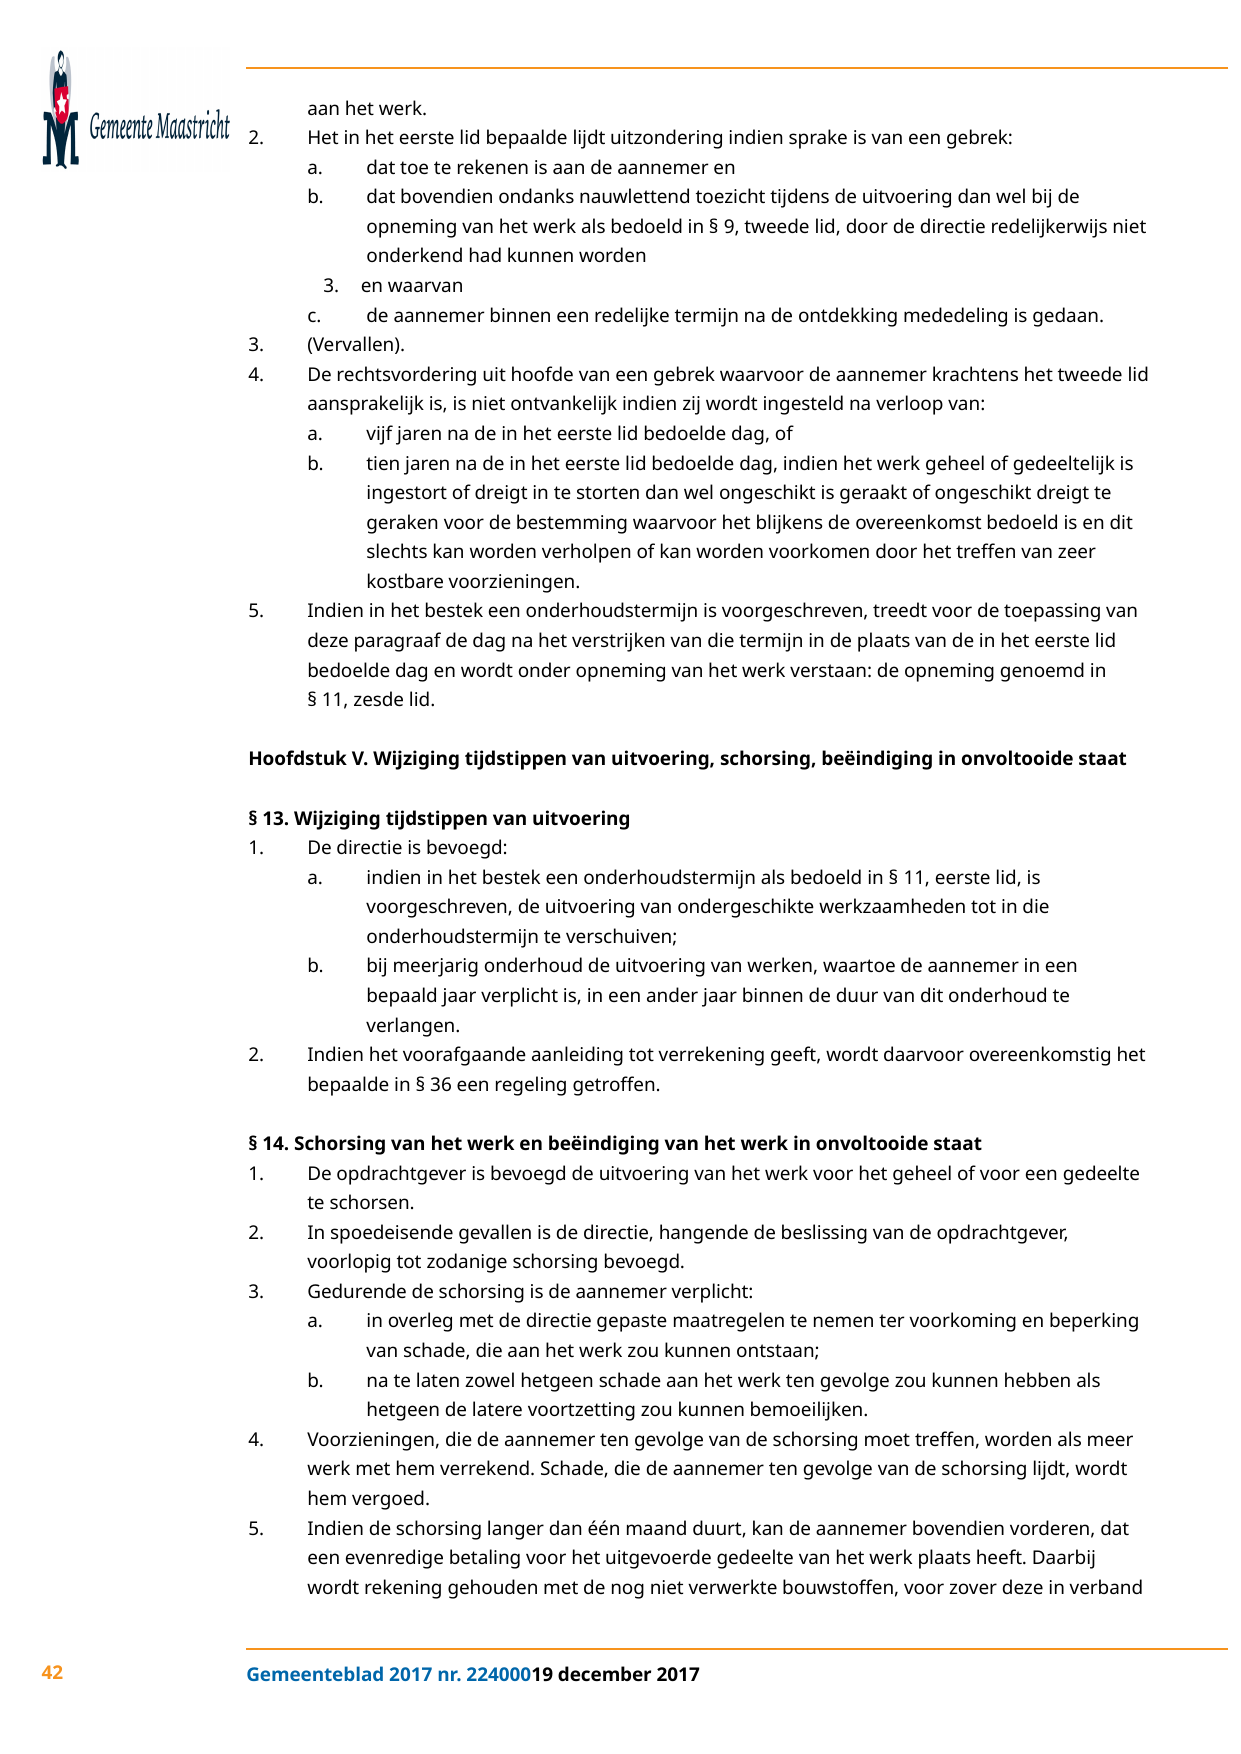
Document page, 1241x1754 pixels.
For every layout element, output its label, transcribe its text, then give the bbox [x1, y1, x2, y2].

text § 13. Wijziging tijdstippen van uitvoering [248, 805, 1152, 831]
list vijf jaren na de in het eerste lid bedoelde dag, of [307, 420, 1152, 446]
list De opdrachtgever is bevoegd de uitvoering van het werk voor het geheel of voor een gedeelte te schorsen. [248, 1160, 1152, 1215]
list de aannemer binnen een redelijke termijn na de ontdekking mededeling is gedaan. [307, 302, 1152, 328]
list aan het werk. [248, 95, 1152, 121]
list Indien de schorsing langer dan één maand duurt, kan de aannemer bovendien vorderen, dat een evenredige betaling voor het uitgevoerde gedeelte van het werk plaats heeft. Daarbij wordt rekening gehouden met de nog niet verwerkte bouwstoffen, voor zover deze in verband [248, 1515, 1152, 1600]
text § 14. Schorsing van het werk en beëindiging van het werk in onvoltooide staat [248, 1130, 1152, 1156]
list indien in het bestek een onderhoudstermijn als bedoeld in § 11, eerste lid, is voorgeschreven, de uitvoering van ondergeschikte werkzaamheden tot in die onderhoudstermijn te verschuiven; [307, 864, 1152, 949]
list De rechtsvordering uit hoofde van een gebrek waarvoor de aannemer krachtens het tweede lid aansprakelijk is, is niet ontvankelijk indien zij wordt ingesteld na verloop van: [248, 361, 1152, 416]
list Voorzieningen, die de aannemer ten gevolge van de schorsing moet treffen, worden als meer werk met hem verrekend. Schade, die de aannemer ten gevolge van de schorsing lijdt, wordt hem vergoed. [248, 1426, 1152, 1511]
list dat toe te rekenen is aan de aannemer en [307, 154, 1152, 180]
list na te laten zowel hetgeen schade aan het werk ten gevolge zou kunnen hebben als hetgeen de latere voortzetting zou kunnen bemoeilijken. [307, 1367, 1152, 1422]
list (Vervallen). [248, 331, 1152, 357]
list in overleg met de directie gepaste maatregelen te nemen ter voorkoming en beperking van schade, die aan het werk zou kunnen ontstaan; [307, 1308, 1152, 1363]
picture [41, 47, 231, 172]
list Het in het eerste lid bepaalde lijdt uitzondering indien sprake is van een gebrek: [248, 124, 1152, 150]
list Indien in het bestek een onderhoudstermijn is voorgeschreven, treedt voor de toepassing van deze paragraaf de dag na het verstrijken van die termijn in de plaats van de in het eerste lid bedoelde dag en wordt onder opneming van het werk verstaan: de opneming genoemd in § 11, zesde lid. [248, 598, 1152, 712]
list tien jaren na de in het eerste lid bedoelde dag, indien het werk geheel of gedeeltelijk is ingestort of dreigt in te storten dan wel ongeschikt is geraakt of ongeschikt dreigt te geraken voor de bestemming waarvoor het blijkens de overeenkomst bedoeld is en dit slechts kan worden verholpen of kan worden voorkomen door het treffen van zeer kostbare voorzieningen. [307, 450, 1152, 594]
list De directie is bevoegd: [248, 834, 1152, 860]
list Indien het voorafgaande aanleiding tot verrekening geeft, wordt daarvoor overeenkomstig het bepaalde in § 36 een regeling getroffen. [248, 1041, 1152, 1097]
list en waarvan [323, 272, 1152, 298]
list bij meerjarig onderhoud de uitvoering van werken, waartoe de aannemer in een bepaald jaar verplicht is, in een ander jaar binnen de duur van dit onderhoud te verlangen. [307, 953, 1152, 1038]
list In spoedeisende gevallen is de directie, hangende de beslissing van de opdrachtgever, voorlopig tot zodanige schorsing bevoegd. [248, 1219, 1152, 1274]
list Gedurende de schorsing is de aannemer verplicht: [248, 1278, 1152, 1304]
list dat bovendien ondanks nauwlettend toezicht tijdens de uitvoering dan wel bij de opneming van het werk als bedoeld in § 9, tweede lid, door de directie redelijkerwijs niet onderkend had kunnen worden [307, 183, 1152, 268]
text Hoofdstuk V. Wijziging tijdstippen van uitvoering, schorsing, beëindiging in onvoltooide staat [248, 746, 1152, 771]
